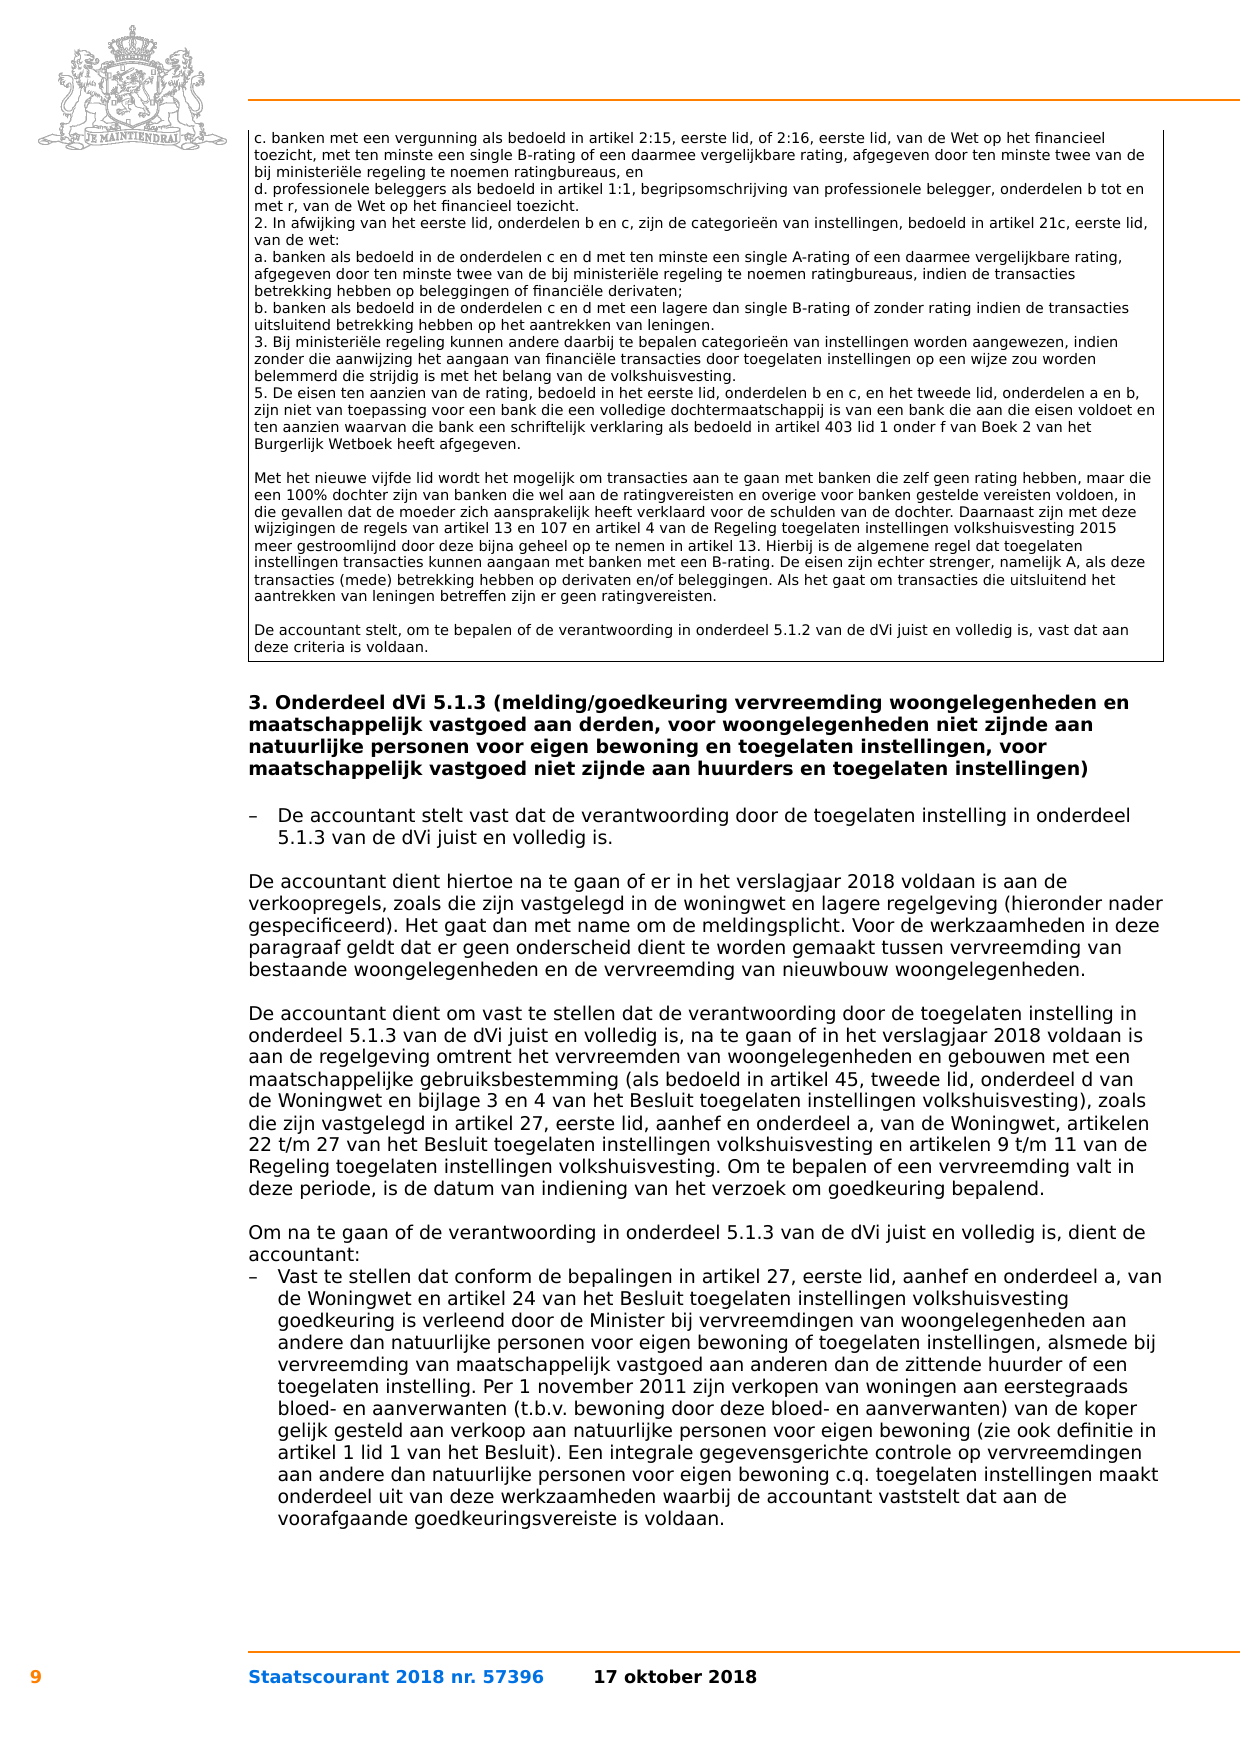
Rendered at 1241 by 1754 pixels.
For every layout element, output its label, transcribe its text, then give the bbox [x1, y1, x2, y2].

table_cell [249, 605, 1163, 622]
table_cell Met het nieuwe vijfde lid wordt het mogelijk om transacties aan te gaan met banken die zelf geen rating hebben, maar die een 100% dochter zijn van banken die wel aan de ratingvereisten en overige voor banken gestelde vereisten voldoen, in die gevallen dat de moeder zich aansprakelijk heeft verklaard voor de schulden van de dochter. Daarnaast zijn met deze wijzigingen de regels van artikel 13 en 107 en artikel 4 van de Regeling toegelaten instellingen volkshuisvesting 2015 meer gestroomlijnd door deze bijna geheel op te nemen in artikel 13. Hierbij is de algemene regel dat toegelaten instellingen transacties kunnen aangaan met banken met een B-rating. De eisen zijn echter strenger, namelijk A, als deze transacties (mede) betrekking hebben op derivaten en/of beleggingen. Als het gaat om transacties die uitsluitend het aantrekken van leningen betreffen zijn er geen ratingvereisten. [249, 470, 1163, 605]
subtitle 3. Onderdeel dVi 5.1.3 (melding/goedkeuring vervreemding woongelegenheden en maatschappelijk vastgoed aan derden, voor woongelegenheden niet zijnde aan natuurlijke personen voor eigen bewoning en toegelaten instellingen, voor maatschappelijk vastgoed niet zijnde aan huurders en toegelaten instellingen) [248, 692, 1163, 780]
text De accountant dient om vast te stellen dat de verantwoording door de toegelaten instelling in onderdeel 5.1.3 van de dVi juist en volledig is, na te gaan of in het verslagjaar 2018 voldaan is aan de regelgeving omtrent het vervreemden van woongelegenheden en gebouwen met een maatschappelijke gebruiksbestemming (als bedoeld in artikel 45, tweede lid, onderdeel d van de Woningwet en bijlage 3 en 4 van het Besluit toegelaten instellingen volkshuisvesting), zoals die zijn vastgelegd in artikel 27, eerste lid, aanhef en onderdeel a, van de Woningwet, artikelen 22 t/m 27 van het Besluit toegelaten instellingen volkshuisvesting en artikelen 9 t/m 11 van de Regeling toegelaten instellingen volkshuisvesting. Om te bepalen of een vervreemding valt in deze periode, is de datum van indiening van het verzoek om goedkeuring bepalend. [248, 1002, 1163, 1200]
text Om na te gaan of de verantwoording in onderdeel 5.1.3 van de dVi juist en volledig is, dient de accountant: [248, 1222, 1163, 1266]
text – De accountant stelt vast dat de verantwoording door de toegelaten instelling in onderdeel 5.1.3 van de dVi juist en volledig is. [248, 805, 1163, 849]
table_cell De accountant stelt, om te bepalen of de verantwoording in onderdeel 5.1.2 van de dVi juist en volledig is, vast dat aan deze criteria is voldaan. [249, 622, 1163, 661]
table_cell [249, 453, 1163, 469]
text De accountant dient hiertoe na te gaan of er in het verslagjaar 2018 voldaan is aan de verkoopregels, zoals die zijn vastgelegd in de woningwet en lagere regelgeving (hieronder nader gespecificeerd). Het gaat dan met name om de meldingsplicht. Voor de werkzaamheden in deze paragraaf geldt dat er geen onderscheid dient te worden gemaakt tussen vervreemding van bestaande woongelegenheden en de vervreemding van nieuwbouw woongelegenheden. [248, 871, 1163, 981]
picture [38, 25, 227, 150]
table_cell c. banken met een vergunning als bedoeld in artikel 2:15, eerste lid, of 2:16, eerste lid, van de Wet op het financieel toezicht, met ten minste een single B-rating of een daarmee vergelijkbare rating, afgegeven door ten minste twee van de bij ministeriële regeling te noemen ratingbureaus, en d. professionele beleggers als bedoeld in artikel 1:1, begripsomschrijving van professionele belegger, onderdelen b tot en met r, van de Wet op het financieel toezicht. 2. In afwijking van het eerste lid, onderdelen b en c, zijn de categorieën van instellingen, bedoeld in artikel 21c, eerste lid, van de wet: a. banken als bedoeld in de onderdelen c en d met ten minste een single A-rating of een daarmee vergelijkbare rating, afgegeven door ten minste twee van de bij ministeriële regeling te noemen ratingbureaus, indien de transacties betrekking hebben op beleggingen of financiële derivaten; b. banken als bedoeld in de onderdelen c en d met een lagere dan single B-rating of zonder rating indien de transacties uitsluitend betrekking hebben op het aantrekken van leningen. 3. Bij ministeriële regeling kunnen andere daarbij te bepalen categorieën van instellingen worden aangewezen, indien zonder die aanwijzing het aangaan van financiële transacties door toegelaten instellingen op een wijze zou worden belemmerd die strijdig is met het belang van de volkshuisvesting. 5. De eisen ten aanzien van de rating, bedoeld in het eerste lid, onderdelen b en c, en het tweede lid, onderdelen a en b, zijn niet van toepassing voor een bank die een volledige dochtermaatschappij is van een bank die aan die eisen voldoet en ten aanzien waarvan die bank een schriftelijk verklaring als bedoeld in artikel 403 lid 1 onder f van Boek 2 van het Burgerlijk Wetboek heeft afgegeven. [249, 130, 1163, 452]
text – Vast te stellen dat conform de bepalingen in artikel 27, eerste lid, aanhef en onderdeel a, van de Woningwet en artikel 24 van het Besluit toegelaten instellingen volkshuisvesting goedkeuring is verleend door de Minister bij vervreemdingen van woongelegenheden aan andere dan natuurlijke personen voor eigen bewoning of toegelaten instellingen, alsmede bij vervreemding van maatschappelijk vastgoed aan anderen dan de zittende huurder of een toegelaten instelling. Per 1 november 2011 zijn verkopen van woningen aan eerstegraads bloed- en aanverwanten (t.b.v. bewoning door deze bloed- en aanverwanten) van de koper gelijk gesteld aan verkoop aan natuurlijke personen voor eigen bewoning (zie ook definitie in artikel 1 lid 1 van het Besluit). Een integrale gegevensgerichte controle op vervreemdingen aan andere dan natuurlijke personen voor eigen bewoning c.q. toegelaten instellingen maakt onderdeel uit van deze werkzaamheden waarbij de accountant vaststelt dat aan de voorafgaande goedkeuringsvereiste is voldaan. [248, 1266, 1163, 1530]
